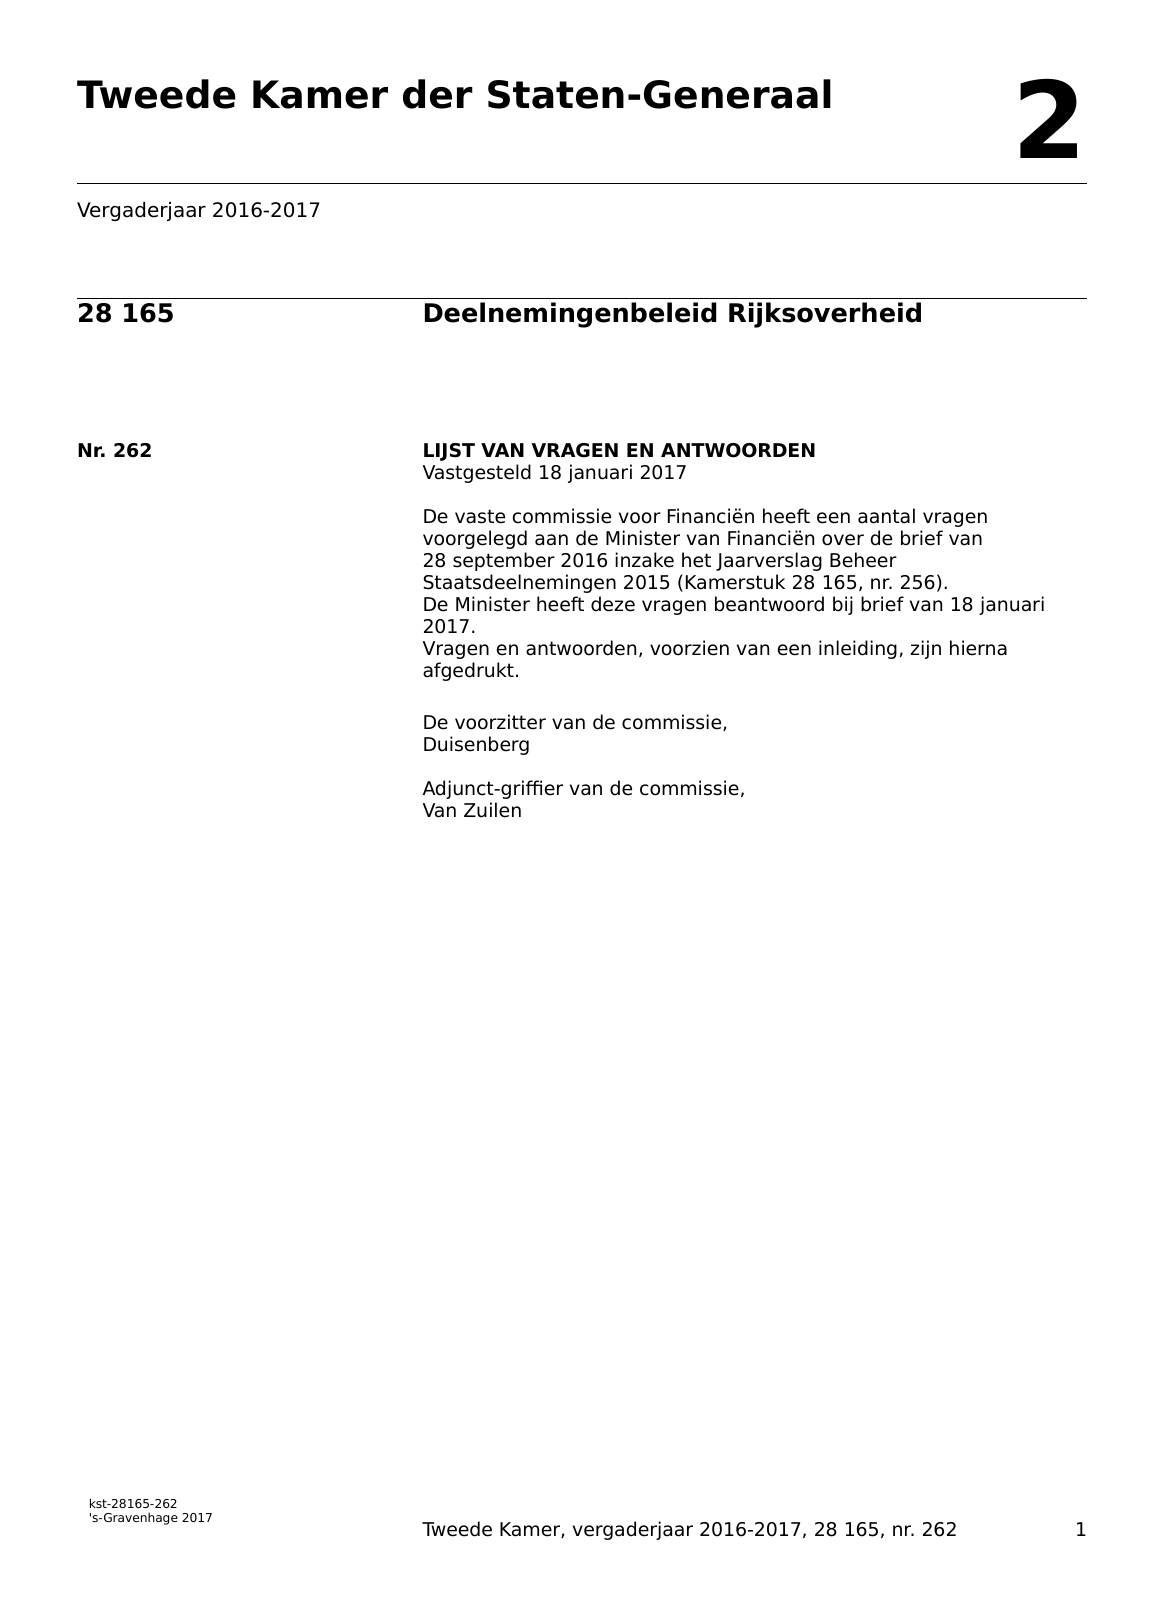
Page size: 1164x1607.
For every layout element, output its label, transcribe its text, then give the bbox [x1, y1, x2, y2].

table_header Tweede Kamer der Staten-Generaal [77, 59, 886, 183]
text 's-Gravenhage 2017 [88, 1511, 323, 1525]
text Vragen en antwoorden, voorzien van een inleiding, zijn hierna afgedrukt. [422, 638, 1087, 682]
text kst-28165-262 [88, 1497, 323, 1511]
text Vastgesteld 18 januari 2017 [422, 462, 1087, 484]
text De vaste commissie voor Financiën heeft een aantal vragen voorgelegd aan de Minister van Financiën over de brief van 28 september 2016 inzake het Jaarverslag Beheer Staatsdeelnemingen 2015 (Kamerstuk 28 165, nr. 256). [422, 506, 1087, 594]
subtitle Nr. 262 LIJST VAN VRAGEN EN ANTWOORDEN [77, 440, 1087, 462]
text De Minister heeft deze vragen beantwoord bij brief van 18 januari 2017. [422, 594, 1087, 638]
subtitle 28 165 Deelnemingenbeleid Rijksoverheid [77, 299, 1087, 329]
table_header 2 [886, 59, 1087, 183]
text Adjunct-griffier van de commissie, Van Zuilen [422, 778, 1087, 822]
table_cell Vergaderjaar 2016-2017 [77, 184, 1087, 298]
text De voorzitter van de commissie, Duisenberg [422, 712, 1087, 756]
